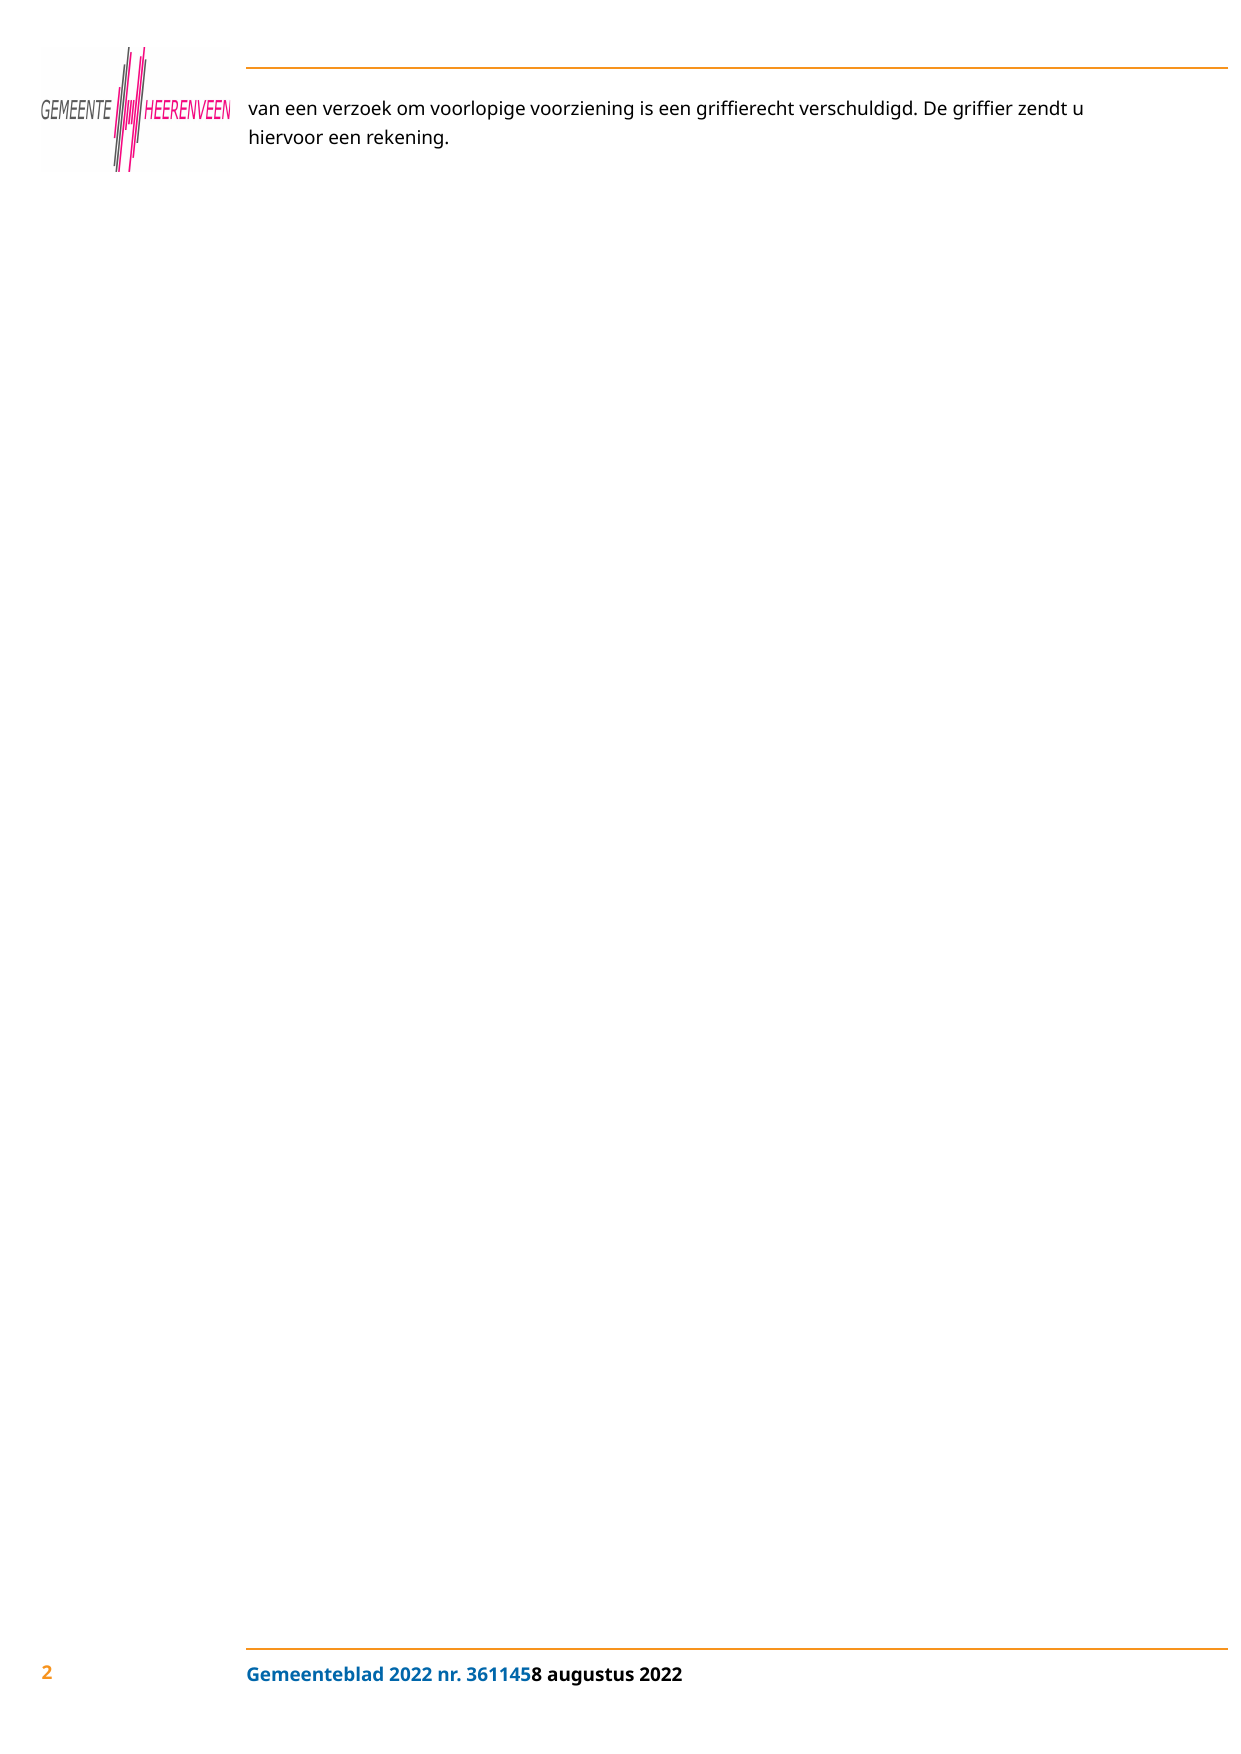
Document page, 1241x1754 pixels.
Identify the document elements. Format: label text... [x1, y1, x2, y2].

text van een verzoek om voorlopige voorziening is een griffierecht verschuldigd. De griffier zendt u hiervoor een rekening. [248, 95, 1152, 150]
picture [41, 47, 231, 172]
